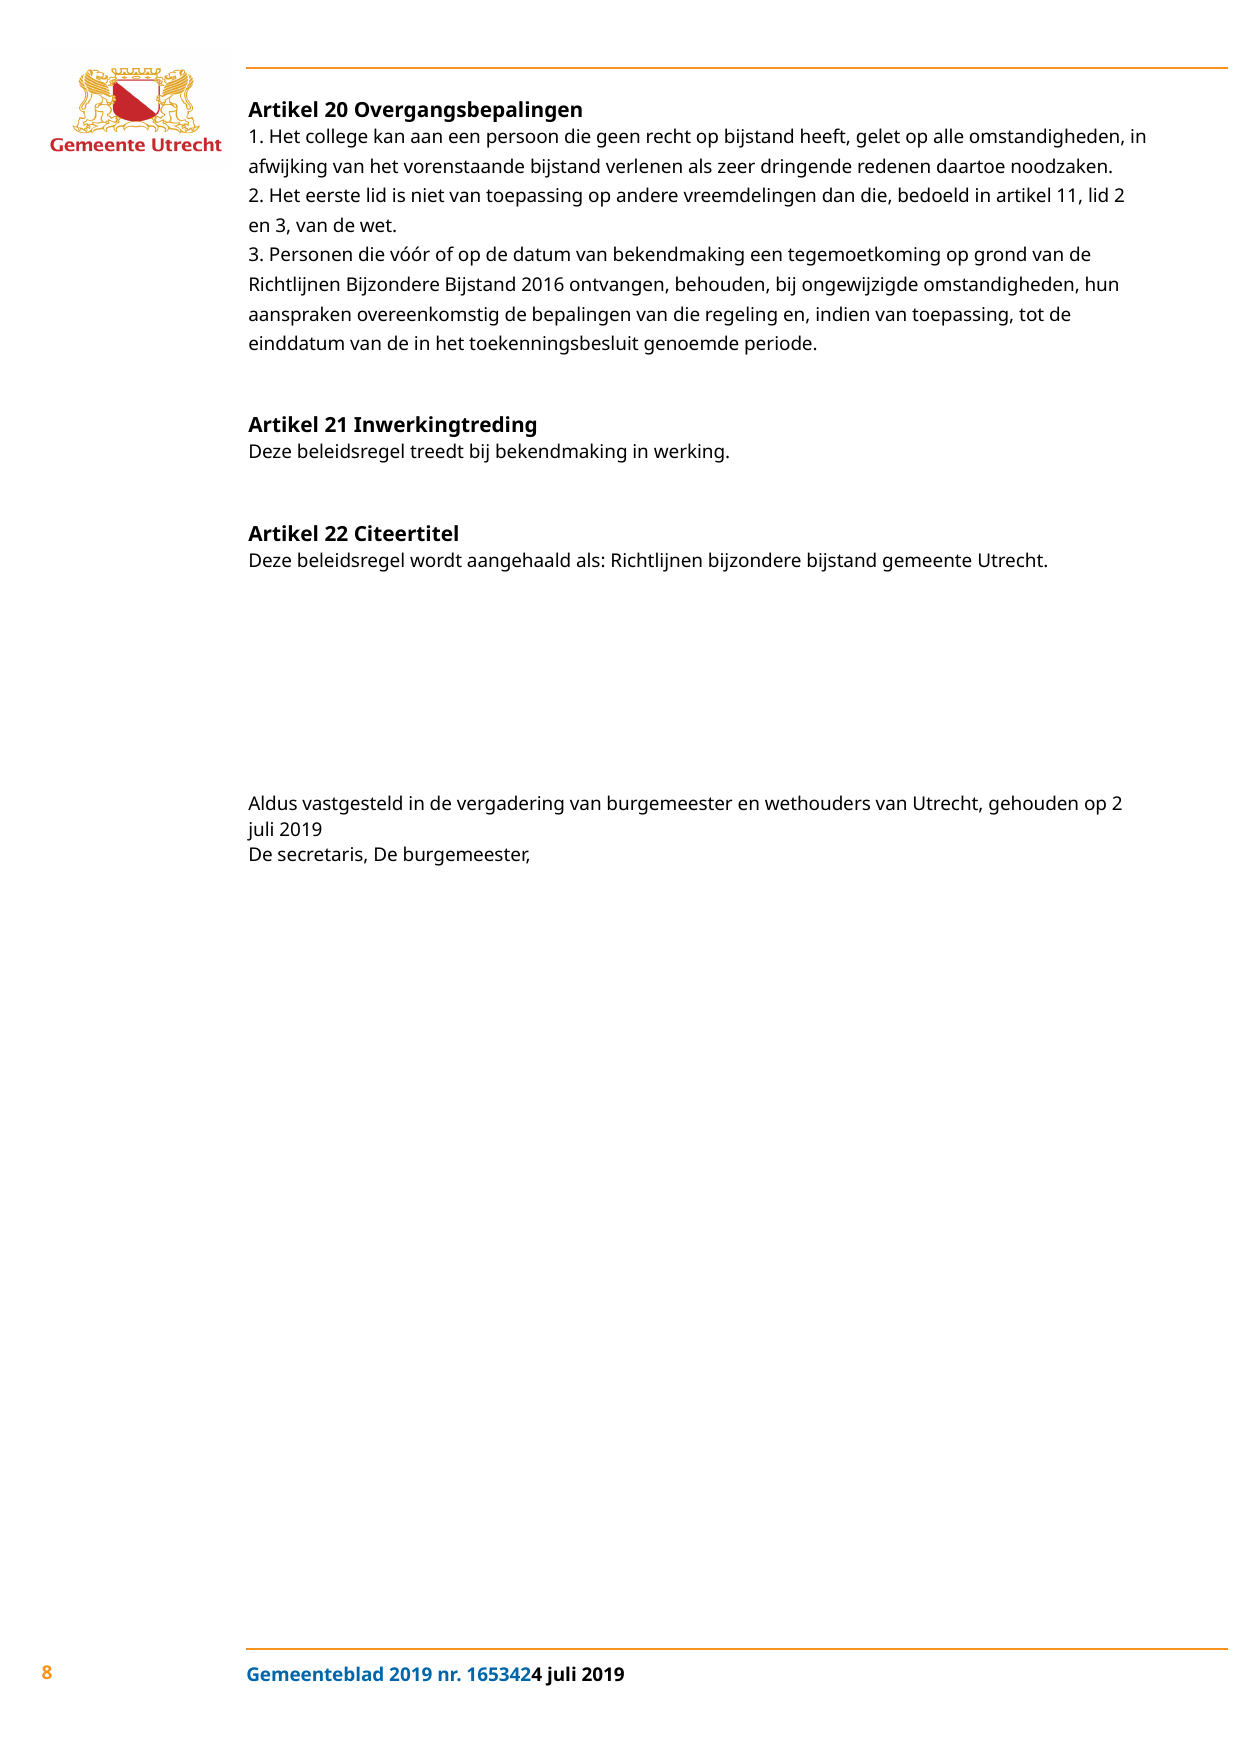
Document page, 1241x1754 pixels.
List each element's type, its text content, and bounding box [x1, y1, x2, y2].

text Artikel 21 Inwerkingtreding [248, 410, 1152, 439]
text De secretaris, De burgemeester, [248, 841, 1152, 867]
picture [41, 47, 231, 172]
text Aldus vastgesteld in de vergadering van burgemeester en wethouders van Utrecht, gehouden op 2 juli 2019 [248, 790, 1152, 841]
text Deze beleidsregel treedt bij bekendmaking in werking. [248, 439, 1152, 464]
text 3. Personen die vóór of op de datum van bekendmaking een tegemoetkoming op grond van de Richtlijnen Bijzondere Bijstand 2016 ontvangen, behouden, bij ongewijzigde omstandigheden, hun aanspraken overeenkomstig de bepalingen van die regeling en, indien van toepassing, tot de einddatum van de in het toekenningsbesluit genoemde periode. [248, 242, 1152, 356]
text Artikel 20 Overgangsbepalingen [248, 95, 1152, 123]
text 2. Het eerste lid is niet van toepassing op andere vreemdelingen dan die, bedoeld in artikel 11, lid 2 en 3, van de wet. [248, 182, 1152, 238]
text 1. Het college kan aan een persoon die geen recht op bijstand heeft, gelet op alle omstandigheden, in afwijking van het vorenstaande bijstand verlenen als zeer dringende redenen daartoe noodzaken. [248, 123, 1152, 178]
text Artikel 22 Citeertitel [248, 519, 1152, 547]
text Deze beleidsregel wordt aangehaald als: Richtlijnen bijzondere bijstand gemeente Utrecht. [248, 547, 1152, 573]
